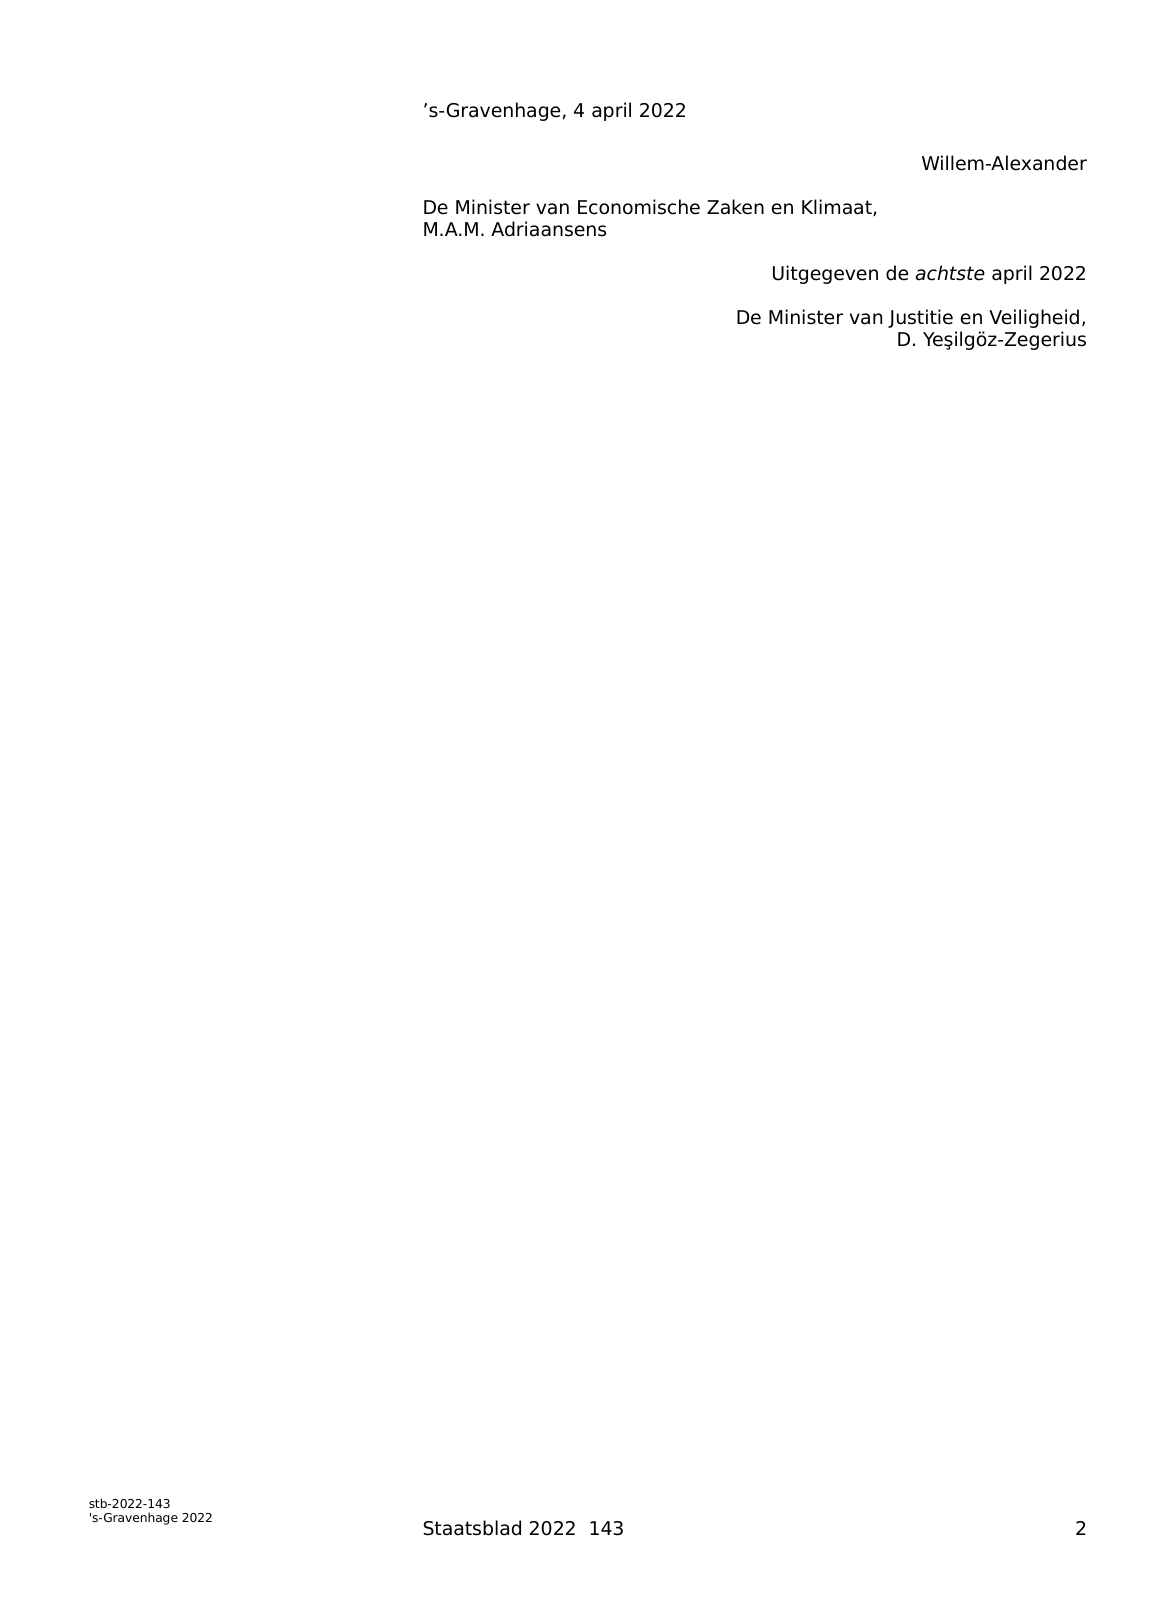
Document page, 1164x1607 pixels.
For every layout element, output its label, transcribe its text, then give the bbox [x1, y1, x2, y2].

text 's-Gravenhage 2022 [88, 1511, 323, 1525]
text stb-2022-143 [88, 1497, 323, 1511]
text De Minister van Justitie en Veiligheid, D. Yeşilgöz-Zegerius [422, 307, 1087, 351]
text De Minister van Economische Zaken en Klimaat, M.A.M. Adriaansens [422, 197, 1087, 241]
text Willem-Alexander [422, 152, 1087, 174]
text Uitgegeven de achtste april 2022 [422, 263, 1087, 285]
text ’s-Gravenhage, 4 april 2022 [422, 100, 1087, 122]
